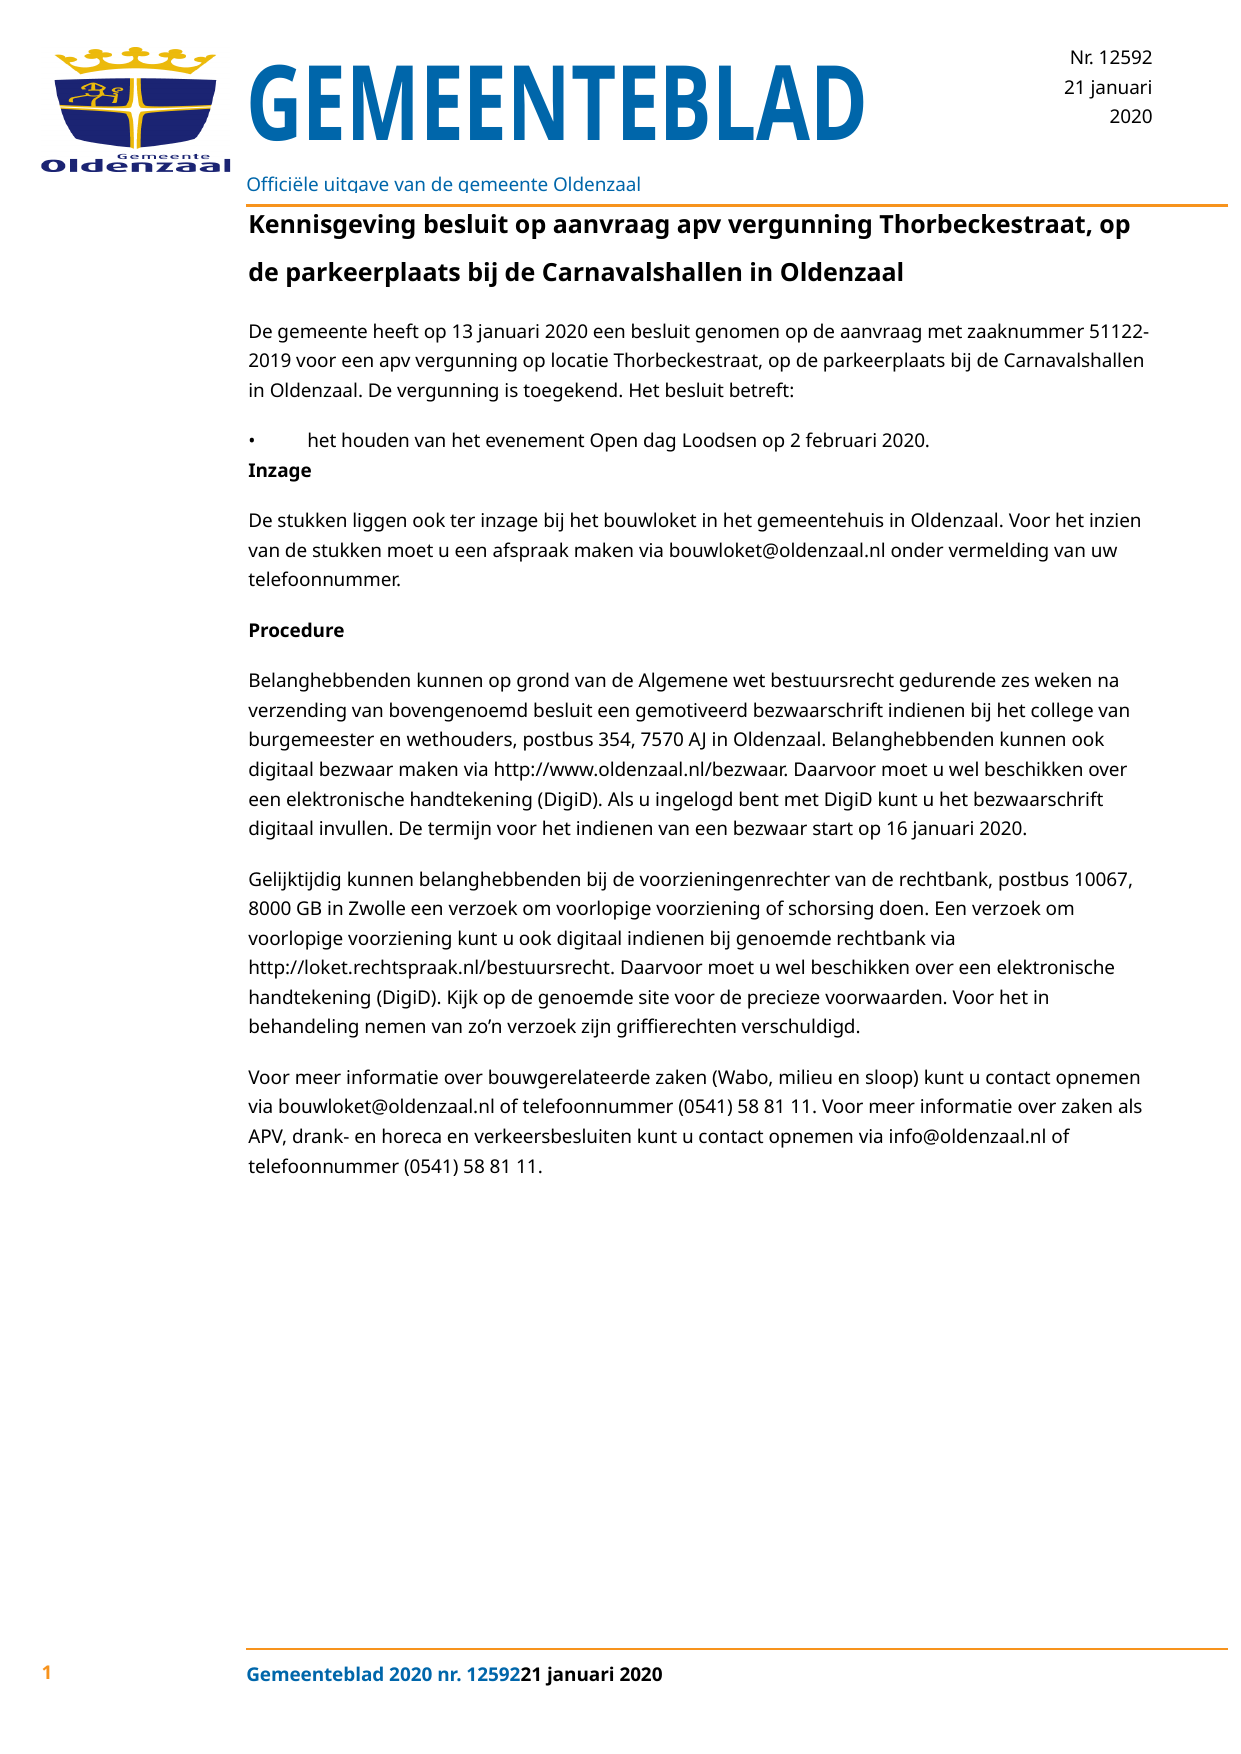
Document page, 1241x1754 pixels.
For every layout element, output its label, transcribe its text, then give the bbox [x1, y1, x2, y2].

text Inzage [248, 457, 1152, 483]
text Kennisgeving besluit op aanvraag apv vergunning Thorbeckestraat, op de parkeerplaats bij de Carnavalshallen in Oldenzaal [248, 207, 1152, 288]
list het houden van het evenement Open dag Loodsen op 2 februari 2020. [248, 427, 1152, 453]
text Voor meer informatie over bouwgerelateerde zaken (Wabo, milieu en sloop) kunt u contact opnemen via bouwloket@oldenzaal.nl of telefoonnummer (0541) 58 81 11. Voor meer informatie over zaken als APV, drank- en horeca en verkeersbesluiten kunt u contact opnemen via info@oldenzaal.nl of telefoonnummer (0541) 58 81 11. [248, 1064, 1152, 1179]
text Procedure [248, 617, 1152, 643]
text De stukken liggen ook ter inzage bij het bouwloket in het gemeentehuis in Oldenzaal. Voor het inzien van de stukken moet u een afspraak maken via bouwloket@oldenzaal.nl onder vermelding van uw telefoonnummer. [248, 507, 1152, 592]
picture [41, 47, 231, 172]
text De gemeente heeft op 13 januari 2020 een besluit genomen op de aanvraag met zaaknummer 51122-2019 voor een apv vergunning op locatie Thorbeckestraat, op de parkeerplaats bij de Carnavalshallen in Oldenzaal. De vergunning is toegekend. Het besluit betreft: [248, 318, 1152, 403]
text Belanghebbenden kunnen op grond van de Algemene wet bestuursrecht gedurende zes weken na verzending van bovengenoemd besluit een gemotiveerd bezwaarschrift indienen bij het college van burgemeester en wethouders, postbus 354, 7570 AJ in Oldenzaal. Belanghebbenden kunnen ook digitaal bezwaar maken via http://www.oldenzaal.nl/bezwaar. Daarvoor moet u wel beschikken over een elektronische handtekening (DigiD). Als u ingelogd bent met DigiD kunt u het bezwaarschrift digitaal invullen. De termijn voor het indienen van een bezwaar start op 16 januari 2020. [248, 667, 1152, 841]
text Gelijktijdig kunnen belanghebbenden bij de voorzieningenrechter van de rechtbank, postbus 10067, 8000 GB in Zwolle een verzoek om voorlopige voorziening of schorsing doen. Een verzoek om voorlopige voorziening kunt u ook digitaal indienen bij genoemde rechtbank via http://loket.rechtspraak.nl/bestuursrecht. Daarvoor moet u wel beschikken over een elektronische handtekening (DigiD). Kijk op de genoemde site voor de precieze voorwaarden. Voor het in behandeling nemen van zo’n verzoek zijn griffierechten verschuldigd. [248, 866, 1152, 1039]
